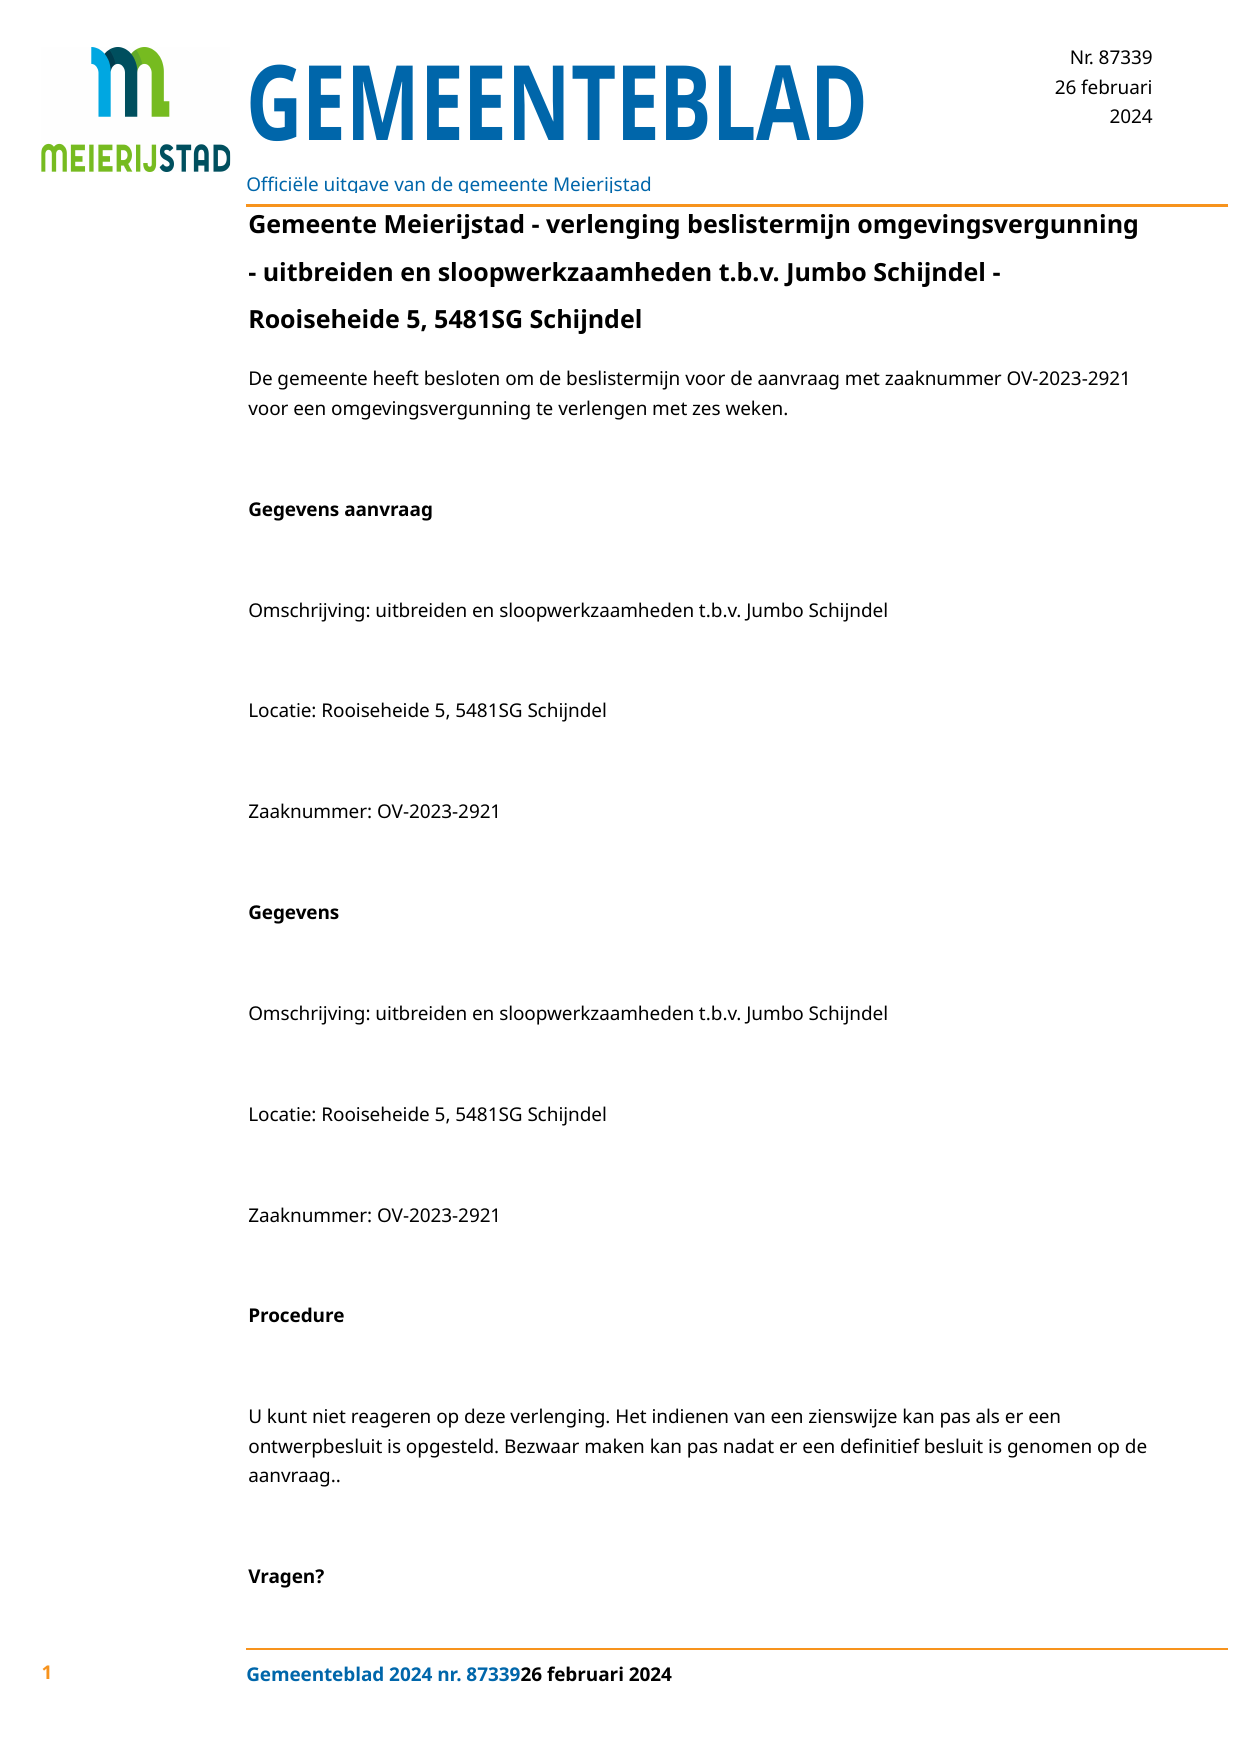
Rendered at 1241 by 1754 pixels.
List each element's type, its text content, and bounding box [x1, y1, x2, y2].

text U kunt niet reageren op deze verlenging. Het indienen van een zienswijze kan pas als er een ontwerpbesluit is opgesteld. Bezwaar maken kan pas nadat er een definitief besluit is genomen op de aanvraag.. [248, 1403, 1152, 1488]
text Zaaknummer: OV-2023-2921 [248, 1202, 1152, 1227]
text Gemeente Meierijstad - verlenging beslistermijn omgevingsvergunning - uitbreiden en sloopwerkzaamheden t.b.v. Jumbo Schijndel - Rooiseheide 5, 5481SG Schijndel [248, 207, 1152, 336]
text Omschrijving: uitbreiden en sloopwerkzaamheden t.b.v. Jumbo Schijndel [248, 1000, 1152, 1026]
text Procedure [248, 1303, 1152, 1328]
text Omschrijving: uitbreiden en sloopwerkzaamheden t.b.v. Jumbo Schijndel [248, 597, 1152, 622]
text Vragen? [248, 1563, 1152, 1589]
text Gegevens [248, 899, 1152, 925]
text Locatie: Rooiseheide 5, 5481SG Schijndel [248, 1101, 1152, 1127]
text Zaaknummer: OV-2023-2921 [248, 798, 1152, 824]
text Locatie: Rooiseheide 5, 5481SG Schijndel [248, 698, 1152, 723]
text Gegevens aanvraag [248, 496, 1152, 522]
picture [41, 47, 231, 172]
text De gemeente heeft besloten om de beslistermijn voor de aanvraag met zaaknummer OV-2023-2921 voor een omgevingsvergunning te verlengen met zes weken. [248, 366, 1152, 421]
